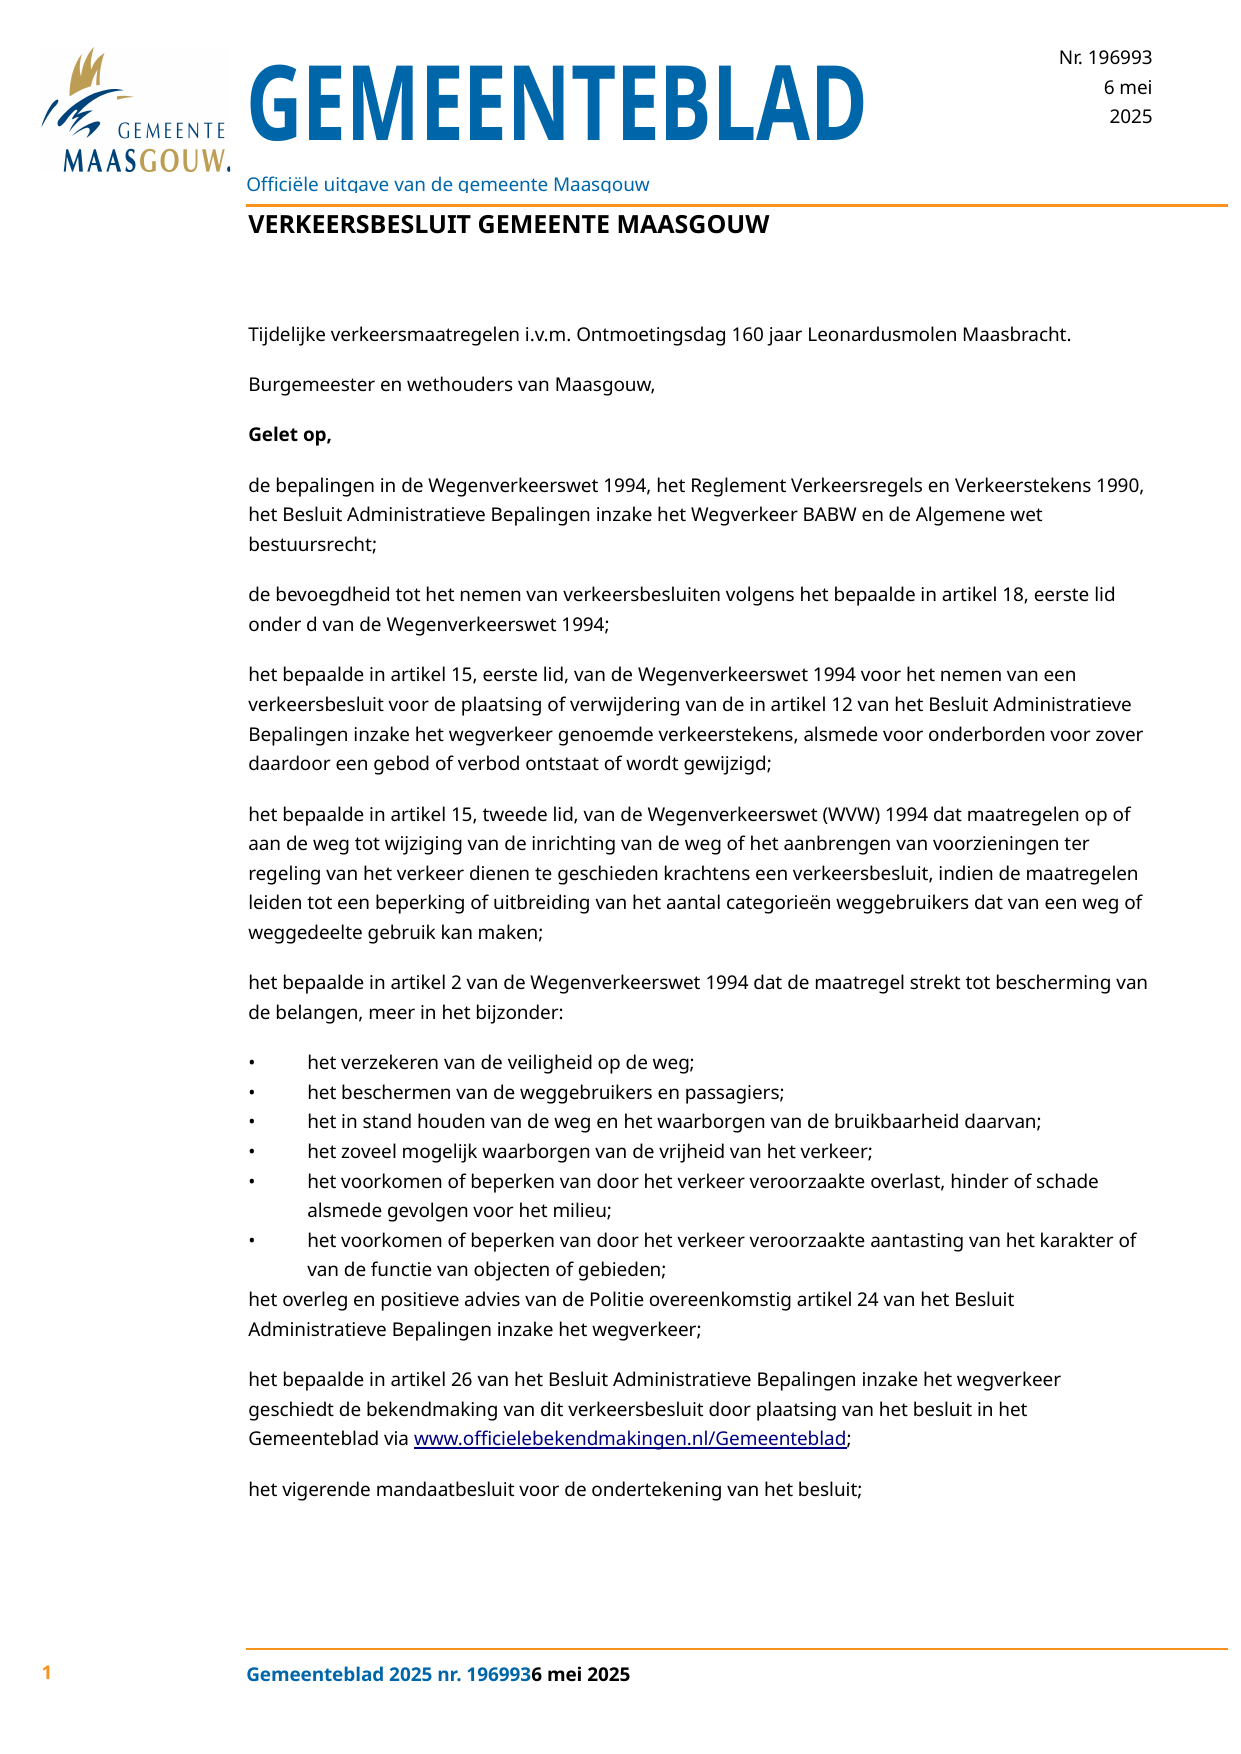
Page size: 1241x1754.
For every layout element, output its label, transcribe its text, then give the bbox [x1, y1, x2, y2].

text het bepaalde in artikel 2 van de Wegenverkeerswet 1994 dat de maatregel strekt tot bescherming van de belangen, meer in het bijzonder: [248, 969, 1152, 1025]
list het verzekeren van de veiligheid op de weg; [248, 1049, 1152, 1075]
text Gelet op, [248, 422, 1152, 447]
list het voorkomen of beperken van door het verkeer veroorzaakte overlast, hinder of schade alsmede gevolgen voor het milieu; [248, 1168, 1152, 1223]
text het bepaalde in artikel 26 van het Besluit Administratieve Bepalingen inzake het wegverkeer geschiedt de bekendmaking van dit verkeersbesluit door plaatsing van het besluit in het Gemeenteblad via www.officielebekendmakingen.nl/Gemeenteblad; [248, 1366, 1152, 1451]
text het vigerende mandaatbesluit voor de ondertekening van het besluit; [248, 1476, 1152, 1501]
text de bepalingen in de Wegenverkeerswet 1994, het Reglement Verkeersregels en Verkeerstekens 1990, het Besluit Administratieve Bepalingen inzake het Wegverkeer BABW en de Algemene wet bestuursrecht; [248, 472, 1152, 557]
picture [41, 47, 231, 172]
list het voorkomen of beperken van door het verkeer veroorzaakte aantasting van het karakter of van de functie van objecten of gebieden; [248, 1227, 1152, 1282]
list het beschermen van de weggebruikers en passagiers; [248, 1079, 1152, 1105]
text Burgemeester en wethouders van Maasgouw, [248, 371, 1152, 397]
list het in stand houden van de weg en het waarborgen van de bruikbaarheid daarvan; [248, 1109, 1152, 1134]
text VERKEERSBESLUIT GEMEENTE MAASGOUW [248, 207, 1152, 241]
text Tijdelijke verkeersmaatregelen i.v.m. Ontmoetingsdag 160 jaar Leonardusmolen Maasbracht. [248, 321, 1152, 346]
text het bepaalde in artikel 15, eerste lid, van de Wegenverkeerswet 1994 voor het nemen van een verkeersbesluit voor de plaatsing of verwijdering van de in artikel 12 van het Besluit Administratieve Bepalingen inzake het wegverkeer genoemde verkeerstekens, alsmede voor onderborden voor zover daardoor een gebod of verbod ontstaat of wordt gewijzigd; [248, 662, 1152, 776]
text het bepaalde in artikel 15, tweede lid, van de Wegenverkeerswet (WVW) 1994 dat maatregelen op of aan de weg tot wijziging van de inrichting van de weg of het aanbrengen van voorzieningen ter regeling van het verkeer dienen te geschieden krachtens een verkeersbesluit, indien de maatregelen leiden tot een beperking of uitbreiding van het aantal categorieën weggebruikers dat van een weg of weggedeelte gebruik kan maken; [248, 801, 1152, 945]
list het zoveel mogelijk waarborgen van de vrijheid van het verkeer; [248, 1138, 1152, 1164]
text de bevoegdheid tot het nemen van verkeersbesluiten volgens het bepaalde in artikel 18, eerste lid onder d van de Wegenverkeerswet 1994; [248, 582, 1152, 637]
text het overleg en positieve advies van de Politie overeenkomstig artikel 24 van het Besluit Administratieve Bepalingen inzake het wegverkeer; [248, 1286, 1152, 1341]
